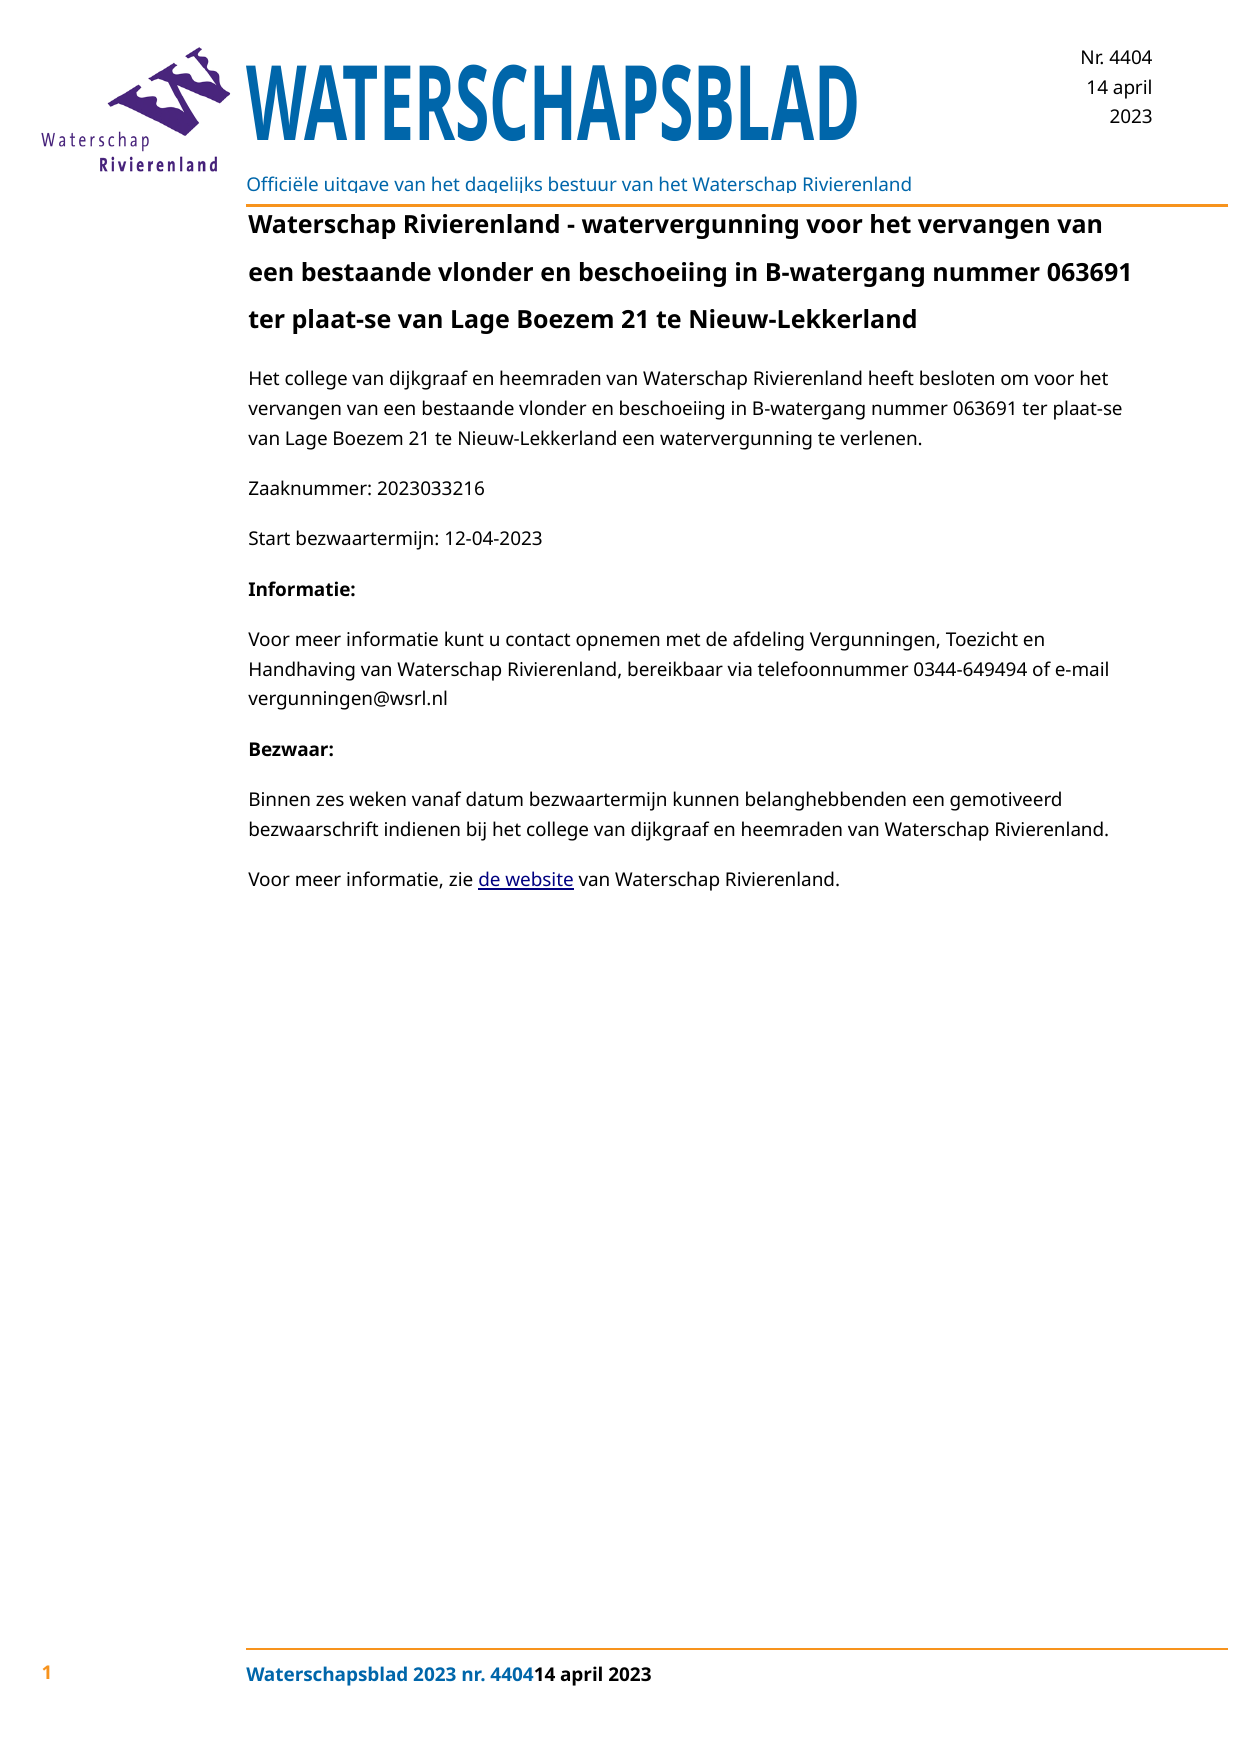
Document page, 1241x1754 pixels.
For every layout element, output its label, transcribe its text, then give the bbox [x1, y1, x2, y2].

text Voor meer informatie, zie de website van Waterschap Rivierenland. [248, 866, 1152, 892]
picture [41, 47, 231, 172]
text Het college van dijkgraaf en heemraden van Waterschap Rivierenland heeft besloten om voor het vervangen van een bestaande vlonder en beschoeiing in B-watergang nummer 063691 ter plaat-se van Lage Boezem 21 te Nieuw-Lekkerland een watervergunning te verlenen. [248, 366, 1152, 450]
text Bezwaar: [248, 736, 1152, 762]
text Start bezwaartermijn: 12-04-2023 [248, 526, 1152, 551]
text Binnen zes weken vanaf datum bezwaartermijn kunnen belanghebbenden een gemotiveerd bezwaarschrift indienen bij het college van dijkgraaf en heemraden van Waterschap Rivierenland. [248, 786, 1152, 842]
text Waterschap Rivierenland - watervergunning voor het vervangen van een bestaande vlonder en beschoeiing in B-watergang nummer 063691 ter plaat-se van Lage Boezem 21 te Nieuw-Lekkerland [248, 207, 1152, 336]
text Zaaknummer: 2023033216 [248, 475, 1152, 501]
text Voor meer informatie kunt u contact opnemen met de afdeling Vergunningen, Toezicht en Handhaving van Waterschap Rivierenland, bereikbaar via telefoonnummer 0344-649494 of e-mail vergunningen@wsrl.nl [248, 626, 1152, 711]
text Informatie: [248, 576, 1152, 602]
